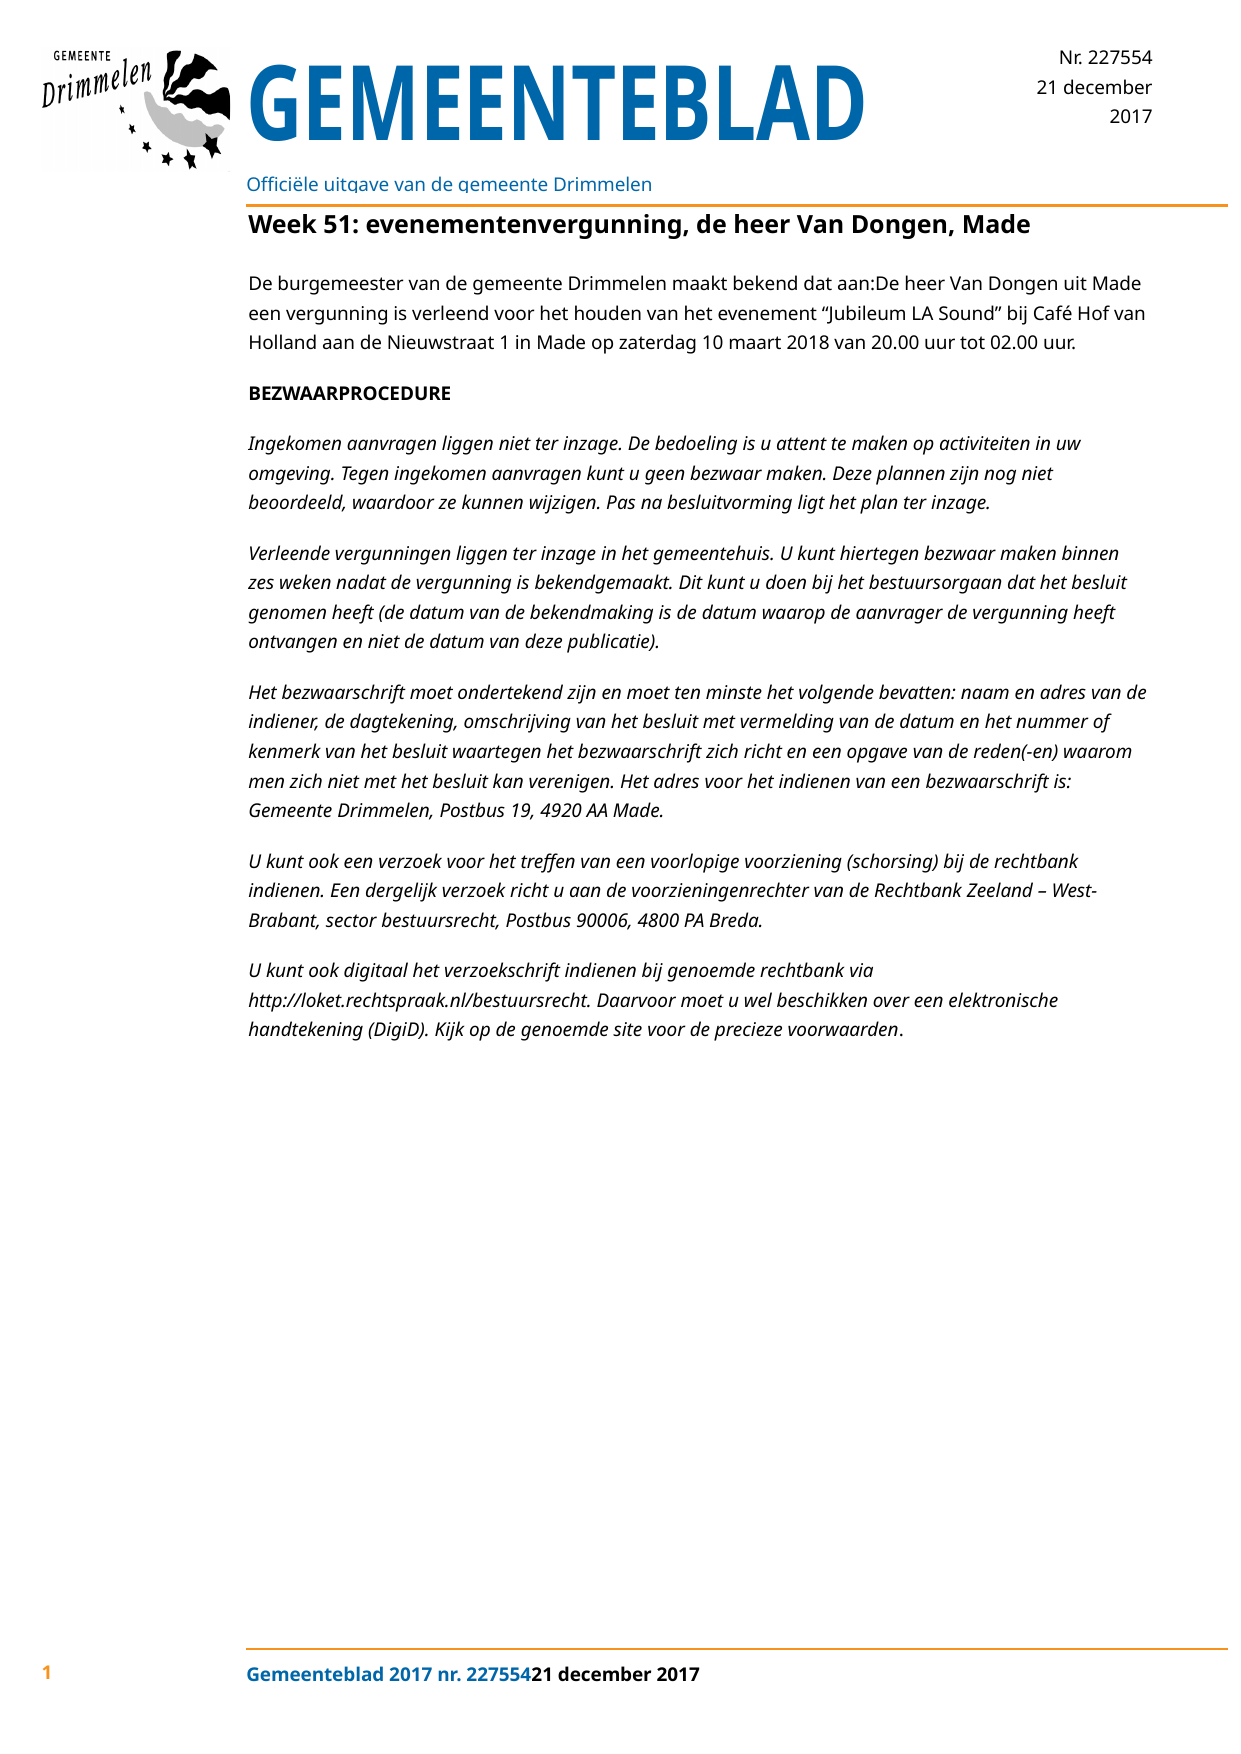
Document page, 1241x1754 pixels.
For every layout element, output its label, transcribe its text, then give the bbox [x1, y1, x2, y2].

picture [41, 47, 231, 172]
text Het bezwaarschrift moet ondertekend zijn en moet ten minste het volgende bevatten: naam en adres van de indiener, de dagtekening, omschrijving van het besluit met vermelding van de datum en het nummer of kenmerk van het besluit waartegen het bezwaarschrift zich richt en een opgave van de reden(-en) waarom men zich niet met het besluit kan verenigen. Het adres voor het indienen van een bezwaarschrift is: Gemeente Drimmelen, Postbus 19, 4920 AA Made. [248, 679, 1152, 823]
text U kunt ook digitaal het verzoekschrift indienen bij genoemde rechtbank via http://loket.rechtspraak.nl/bestuursrecht. Daarvoor moet u wel beschikken over een elektronische handtekening (DigiD). Kijk op de genoemde site voor de precieze voorwaarden. [248, 957, 1152, 1042]
text U kunt ook een verzoek voor het treffen van een voorlopige voorziening (schorsing) bij de rechtbank indienen. Een dergelijk verzoek richt u aan de voorzieningenrechter van de Rechtbank Zeeland – West-Brabant, sector bestuursrecht, Postbus 90006, 4800 PA Breda. [248, 848, 1152, 933]
text BEZWAARPROCEDURE [248, 380, 1152, 406]
text Week 51: evenementenvergunning, de heer Van Dongen, Made [248, 207, 1152, 241]
text Ingekomen aanvragen liggen niet ter inzage. De bedoeling is u attent te maken op activiteiten in uw omgeving. Tegen ingekomen aanvragen kunt u geen bezwaar maken. Deze plannen zijn nog niet beoordeeld, waardoor ze kunnen wijzigen. Pas na besluitvorming ligt het plan ter inzage. [248, 430, 1152, 515]
text De burgemeester van de gemeente Drimmelen maakt bekend dat aan:De heer Van Dongen uit Made een vergunning is verleend voor het houden van het evenement “Jubileum LA Sound” bij Café Hof van Holland aan de Nieuwstraat 1 in Made op zaterdag 10 maart 2018 van 20.00 uur tot 02.00 uur. [248, 270, 1152, 355]
text Verleende vergunningen liggen ter inzage in het gemeentehuis. U kunt hiertegen bezwaar maken binnen zes weken nadat de vergunning is bekendgemaakt. Dit kunt u doen bij het bestuursorgaan dat het besluit genomen heeft (de datum van de bekendmaking is de datum waarop de aanvrager de vergunning heeft ontvangen en niet de datum van deze publicatie). [248, 540, 1152, 654]
